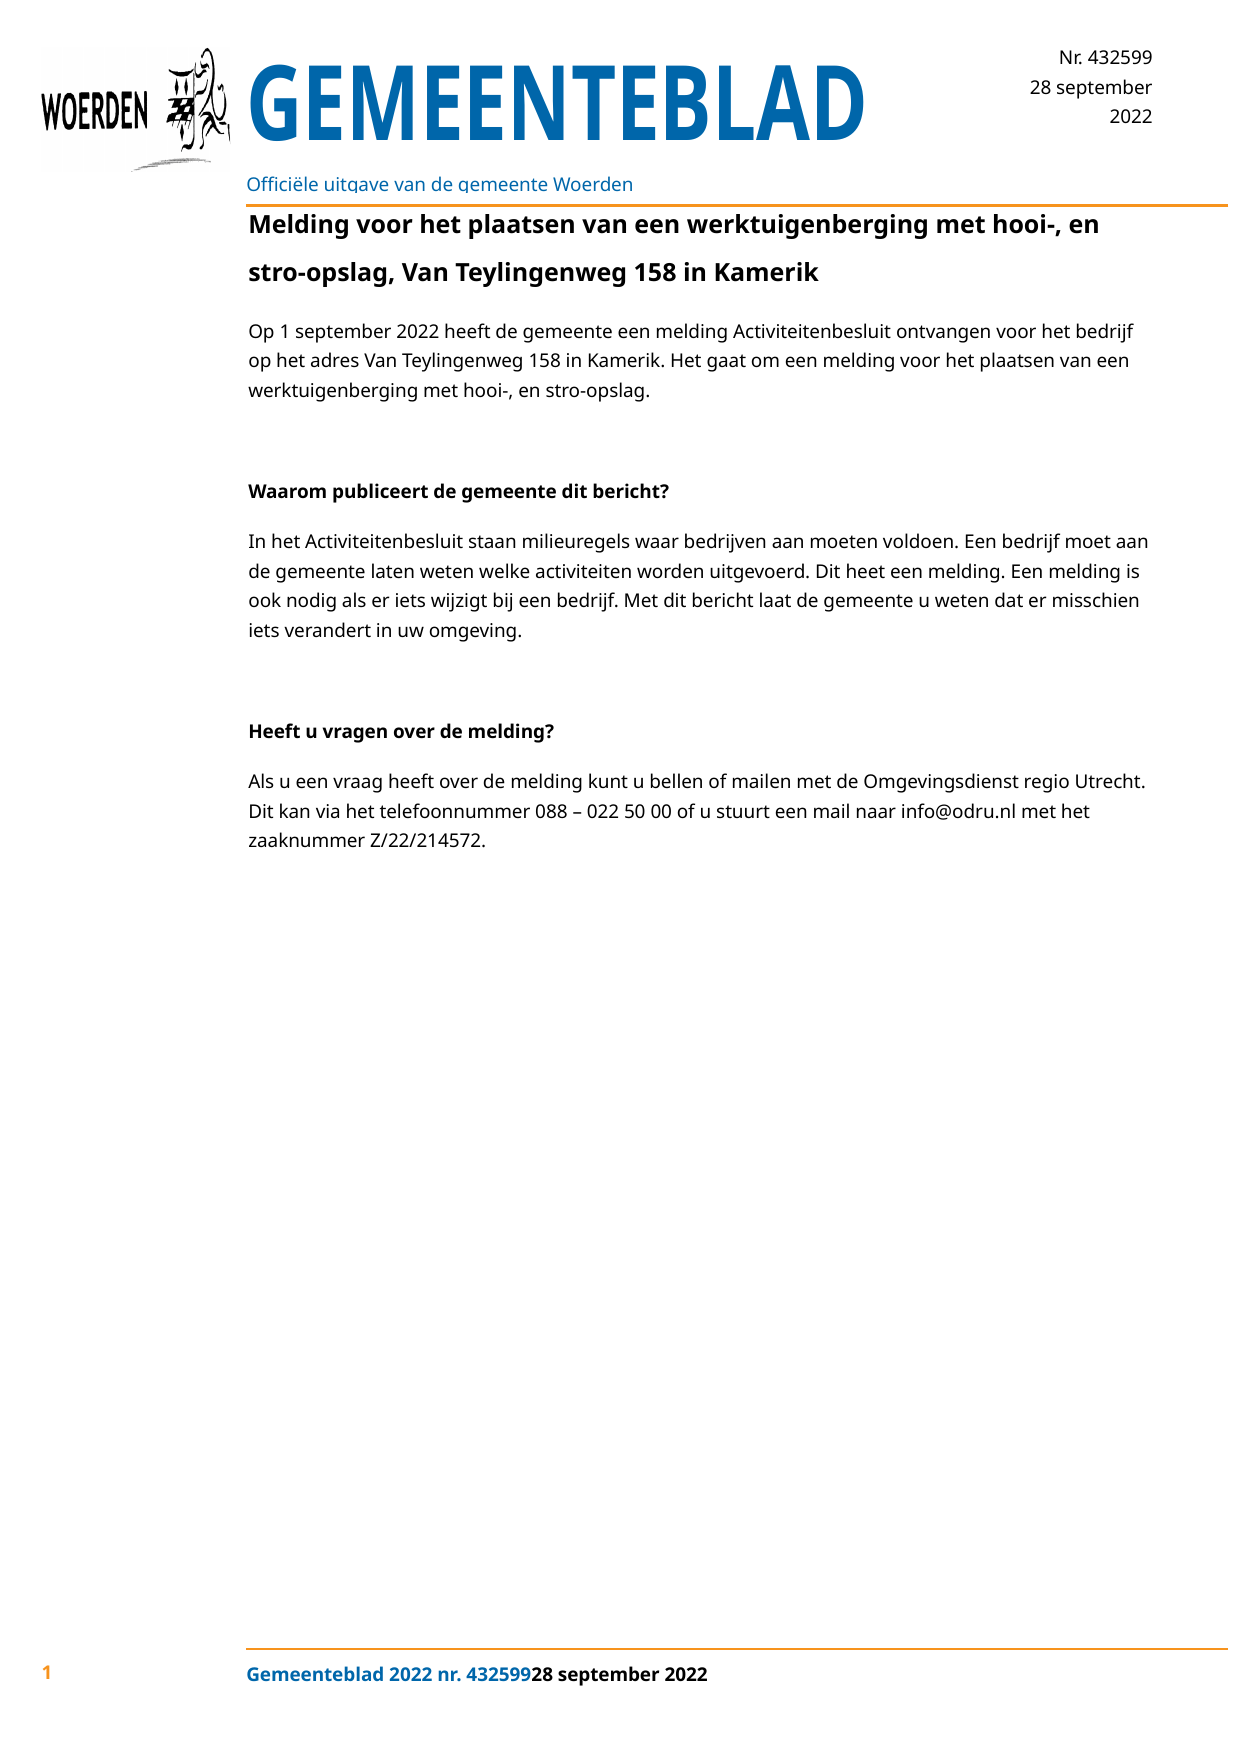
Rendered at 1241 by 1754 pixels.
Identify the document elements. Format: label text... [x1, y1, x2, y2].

text Op 1 september 2022 heeft de gemeente een melding Activiteitenbesluit ontvangen voor het bedrijf op het adres Van Teylingenweg 158 in Kamerik. Het gaat om een melding voor het plaatsen van een werktuigenberging met hooi-, en stro-opslag. [248, 318, 1152, 403]
text Waarom publiceert de gemeente dit bericht? [248, 478, 1152, 504]
text Als u een vraag heeft over de melding kunt u bellen of mailen met de Omgevingsdienst regio Utrecht. Dit kan via het telefoonnummer 088 – 022 50 00 of u stuurt een mail naar info@odru.nl met het zaaknummer Z/22/214572. [248, 768, 1152, 853]
picture [41, 47, 231, 172]
text Heeft u vragen over de melding? [248, 718, 1152, 744]
text Melding voor het plaatsen van een werktuigenberging met hooi-, en stro-opslag, Van Teylingenweg 158 in Kamerik [248, 207, 1152, 288]
text In het Activiteitenbesluit staan milieuregels waar bedrijven aan moeten voldoen. Een bedrijf moet aan de gemeente laten weten welke activiteiten worden uitgevoerd. Dit heet een melding. Een melding is ook nodig als er iets wijzigt bij een bedrijf. Met dit bericht laat de gemeente u weten dat er misschien iets verandert in uw omgeving. [248, 528, 1152, 643]
